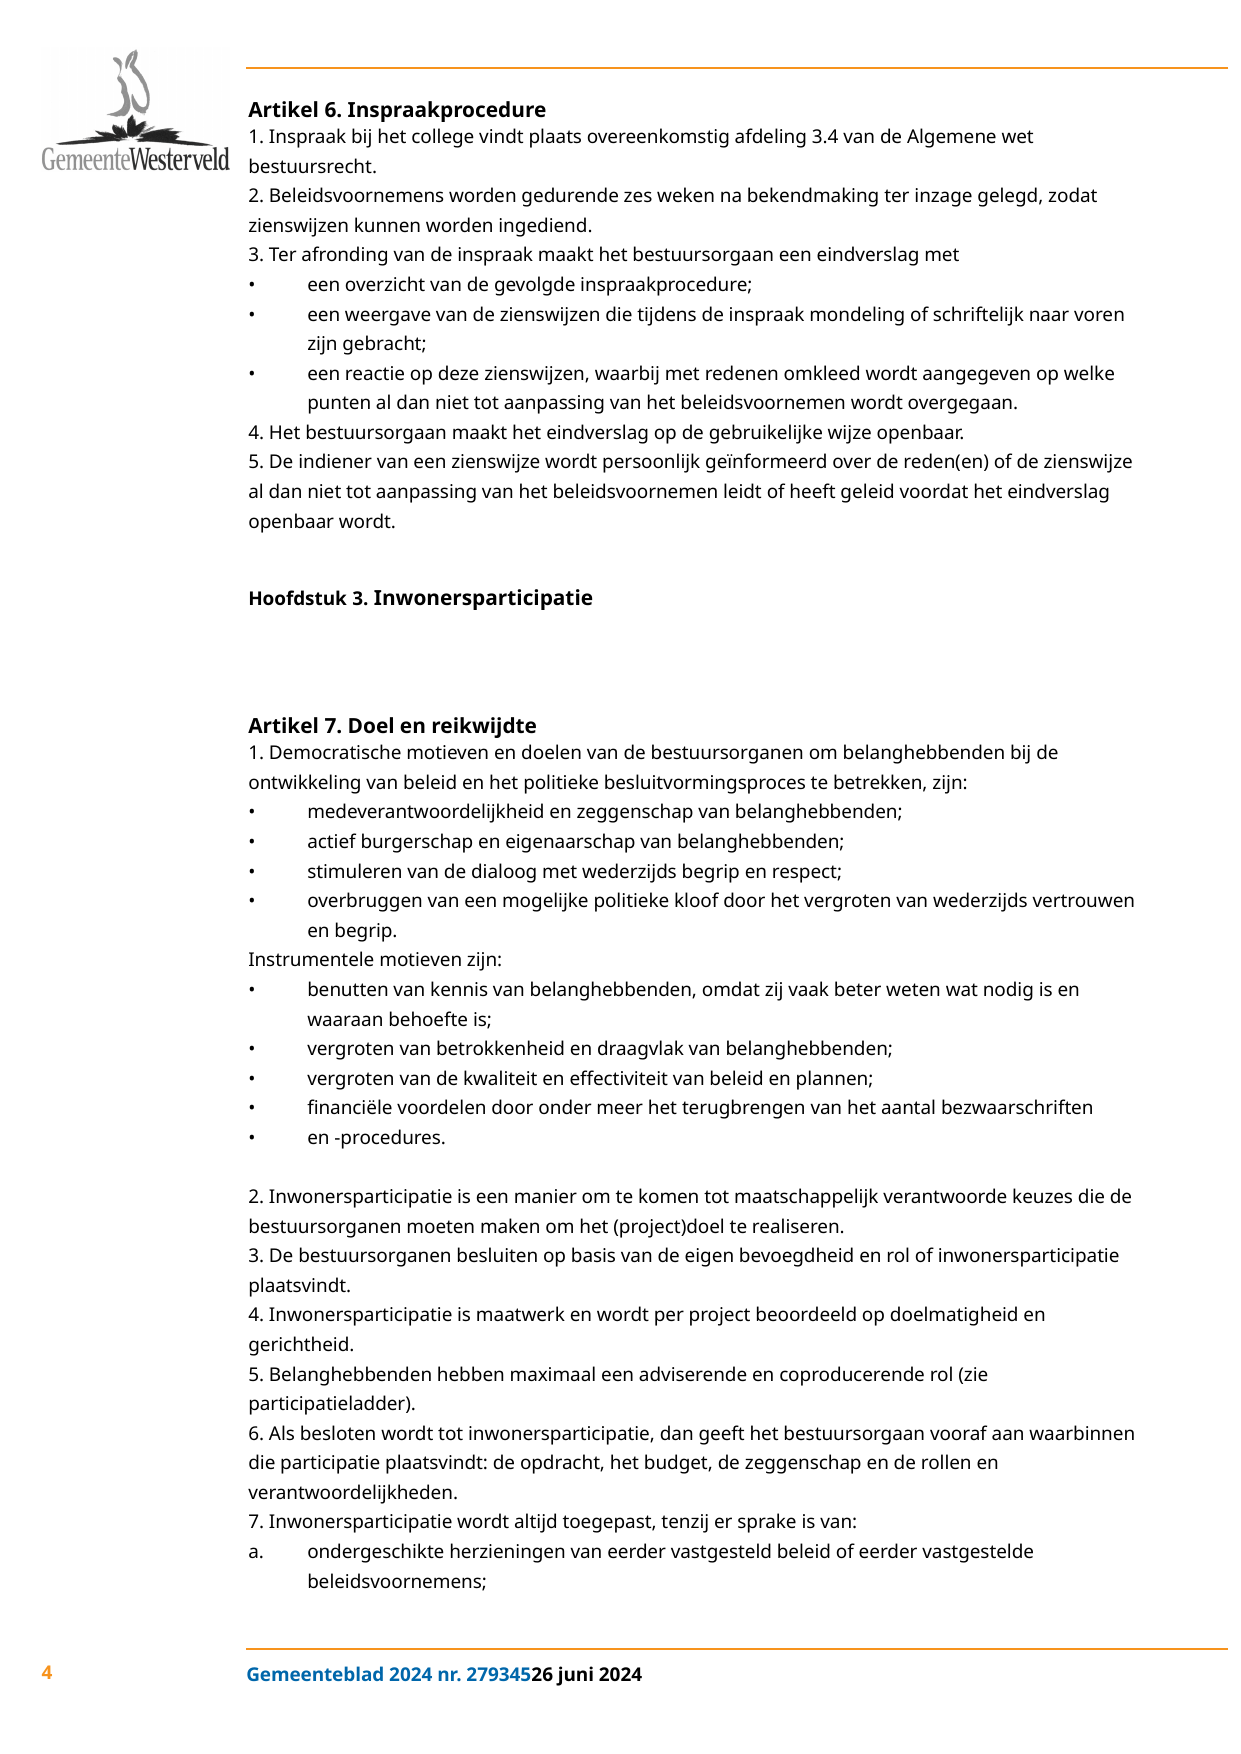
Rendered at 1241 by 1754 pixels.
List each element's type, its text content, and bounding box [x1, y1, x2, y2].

text 3. De bestuursorganen besluiten op basis van de eigen bevoegdheid en rol of inwonersparticipatie plaatsvindt. [248, 1242, 1152, 1298]
list benutten van kennis van belanghebbenden, omdat zij vaak beter weten wat nodig is en waaraan behoefte is; [248, 976, 1152, 1032]
list overbruggen van een mogelijke politieke kloof door het vergroten van wederzijds vertrouwen en begrip. [248, 887, 1152, 943]
list ondergeschikte herzieningen van eerder vastgesteld beleid of eerder vastgestelde beleidsvoornemens; [248, 1538, 1152, 1594]
text 5. Belanghebbenden hebben maximaal een adviserende en coproducerende rol (zie participatieladder). [248, 1361, 1152, 1416]
text 4. Het bestuursorgaan maakt het eindverslag op de gebruikelijke wijze openbaar. [248, 419, 1152, 445]
list een weergave van de zienswijzen die tijdens de inspraak mondeling of schriftelijk naar voren zijn gebracht; [248, 301, 1152, 356]
text 4. Inwonersparticipatie is maatwerk en wordt per project beoordeeld op doelmatigheid en gerichtheid. [248, 1302, 1152, 1357]
text 5. De indiener van een zienswijze wordt persoonlijk geïnformeerd over de reden(en) of de zienswijze al dan niet tot aanpassing van het beleidsvoornemen leidt of heeft geleid voordat het eindverslag openbaar wordt. [248, 449, 1152, 533]
text 6. Als besloten wordt tot inwonersparticipatie, dan geeft het bestuursorgaan vooraf aan waarbinnen die participatie plaatsvindt: de opdracht, het budget, de zeggenschap en de rollen en verantwoordelijkheden. [248, 1420, 1152, 1505]
text 1. Inspraak bij het college vindt plaats overeenkomstig afdeling 3.4 van de Algemene wet bestuursrecht. [248, 123, 1152, 178]
list en -procedures. [248, 1124, 1152, 1150]
list een overzicht van de gevolgde inspraakprocedure; [248, 271, 1152, 297]
list vergroten van betrokkenheid en draagvlak van belanghebbenden; [248, 1035, 1152, 1061]
list actief burgerschap en eigenaarschap van belanghebbenden; [248, 828, 1152, 854]
text Artikel 7. Doel en reikwijdte [248, 711, 1152, 739]
list financiële voordelen door onder meer het terugbrengen van het aantal bezwaarschriften [248, 1094, 1152, 1120]
text Artikel 6. Inspraakprocedure [248, 95, 1152, 123]
text 2. Beleidsvoornemens worden gedurende zes weken na bekendmaking ter inzage gelegd, zodat zienswijzen kunnen worden ingediend. [248, 182, 1152, 238]
list een reactie op deze zienswijzen, waarbij met redenen omkleed wordt aangegeven op welke punten al dan niet tot aanpassing van het beleidsvoornemen wordt overgegaan. [248, 360, 1152, 415]
text Instrumentele motieven zijn: [248, 947, 1152, 972]
list stimuleren van de dialoog met wederzijds begrip en respect; [248, 858, 1152, 884]
text 7. Inwonersparticipatie wordt altijd toegepast, tenzij er sprake is van: [248, 1509, 1152, 1534]
text Hoofdstuk 3. Inwonersparticipatie [248, 583, 1152, 611]
text 3. Ter afronding van de inspraak maakt het bestuursorgaan een eindverslag met [248, 242, 1152, 267]
list medeverantwoordelijkheid en zeggenschap van belanghebbenden; [248, 799, 1152, 824]
text 2. Inwonersparticipatie is een manier om te komen tot maatschappelijk verantwoorde keuzes die de bestuursorganen moeten maken om het (project)doel te realiseren. [248, 1183, 1152, 1239]
text 1. Democratische motieven en doelen van de bestuursorganen om belanghebbenden bij de ontwikkeling van beleid en het politieke besluitvormingsproces te betrekken, zijn: [248, 739, 1152, 795]
picture [41, 47, 231, 172]
list vergroten van de kwaliteit en effectiviteit van beleid en plannen; [248, 1065, 1152, 1091]
